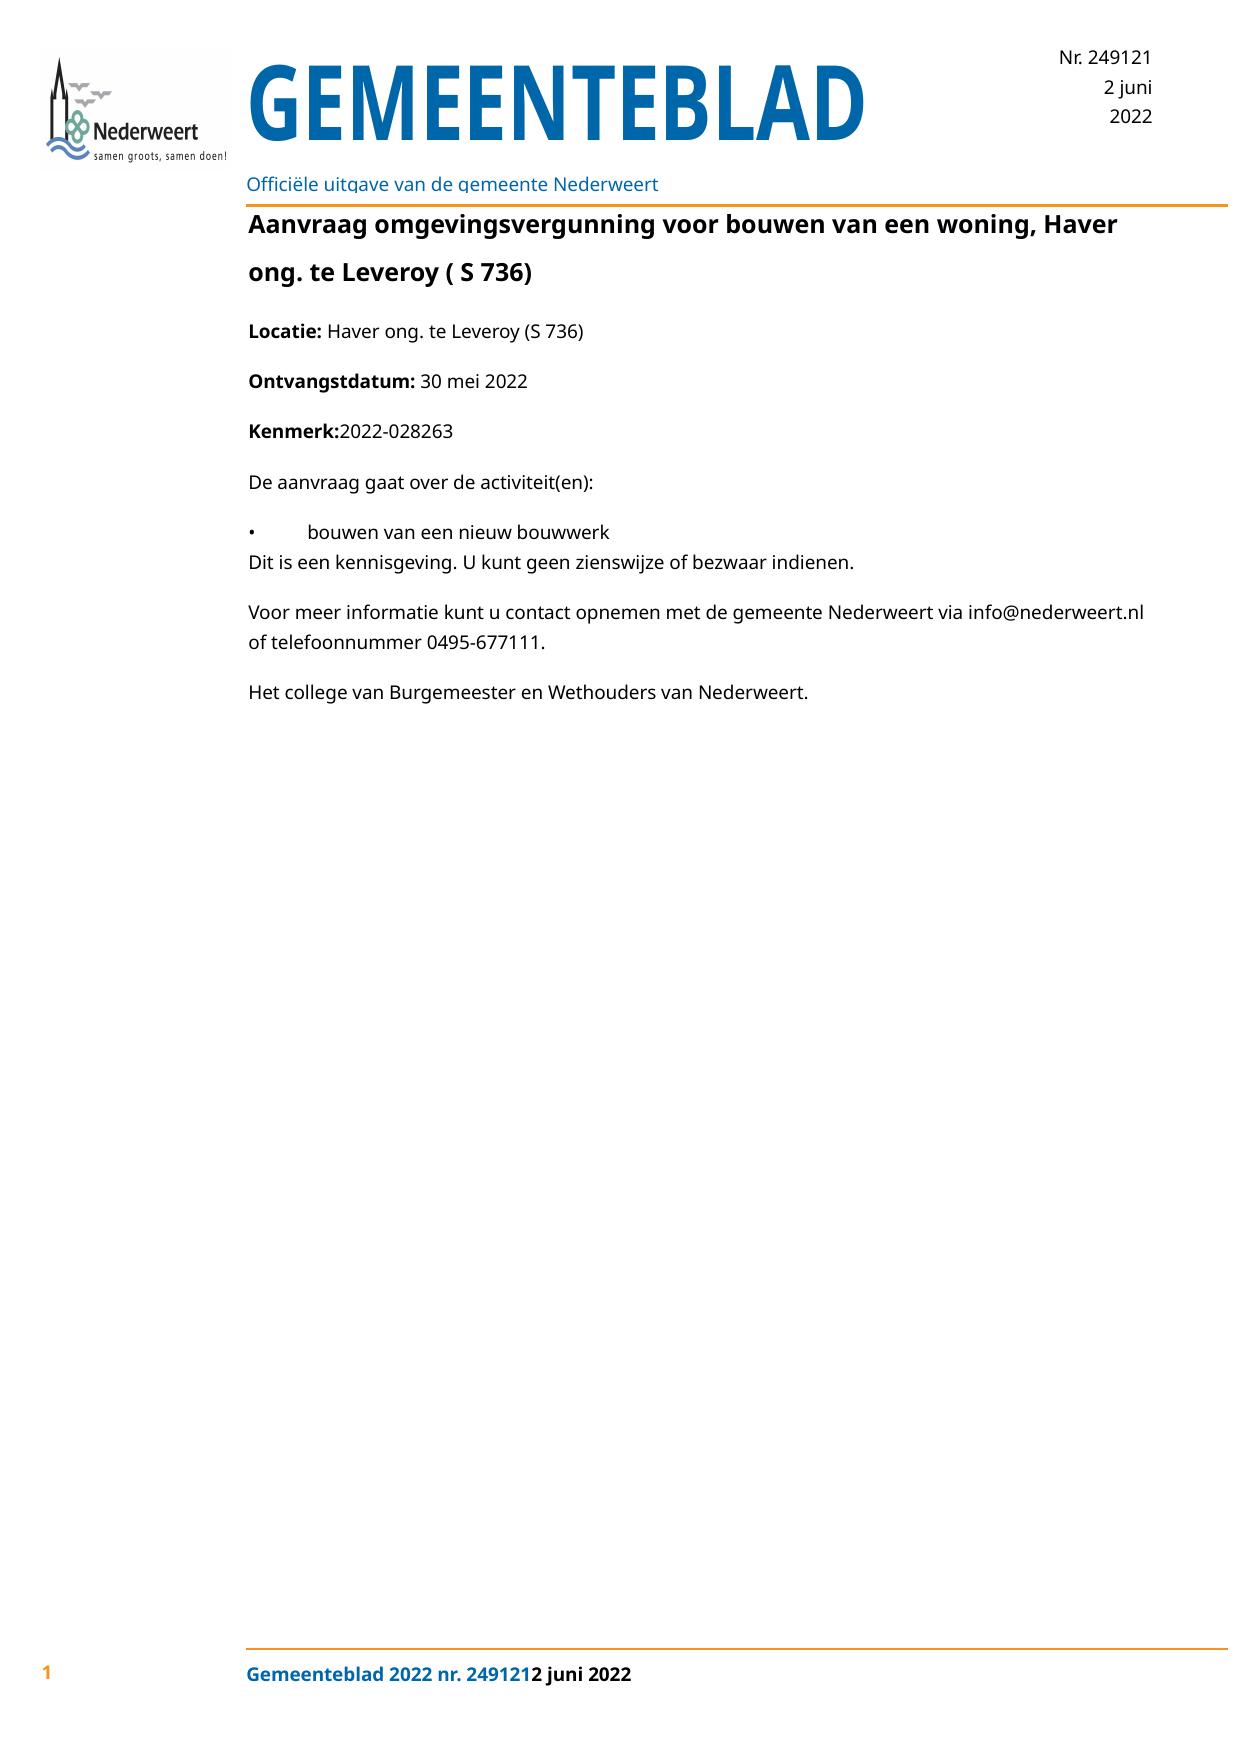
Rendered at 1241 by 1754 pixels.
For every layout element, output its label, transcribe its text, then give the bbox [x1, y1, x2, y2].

text Kenmerk:2022-028263 [248, 419, 1152, 444]
text Dit is een kennisgeving. U kunt geen zienswijze of bezwaar indienen. [248, 549, 1152, 575]
text Voor meer informatie kunt u contact opnemen met de gemeente Nederweert via info@nederweert.nl of telefoonnummer 0495-677111. [248, 599, 1152, 655]
text Ontvangstdatum: 30 mei 2022 [248, 368, 1152, 394]
text Locatie: Haver ong. te Leveroy (S 736) [248, 318, 1152, 344]
text Het college van Burgemeester en Wethouders van Nederweert. [248, 679, 1152, 705]
text Aanvraag omgevingsvergunning voor bouwen van een woning, Haver ong. te Leveroy ( S 736) [248, 207, 1152, 288]
list bouwen van een nieuw bouwwerk [248, 519, 1152, 545]
picture [41, 47, 231, 172]
text De aanvraag gaat over de activiteit(en): [248, 469, 1152, 495]
